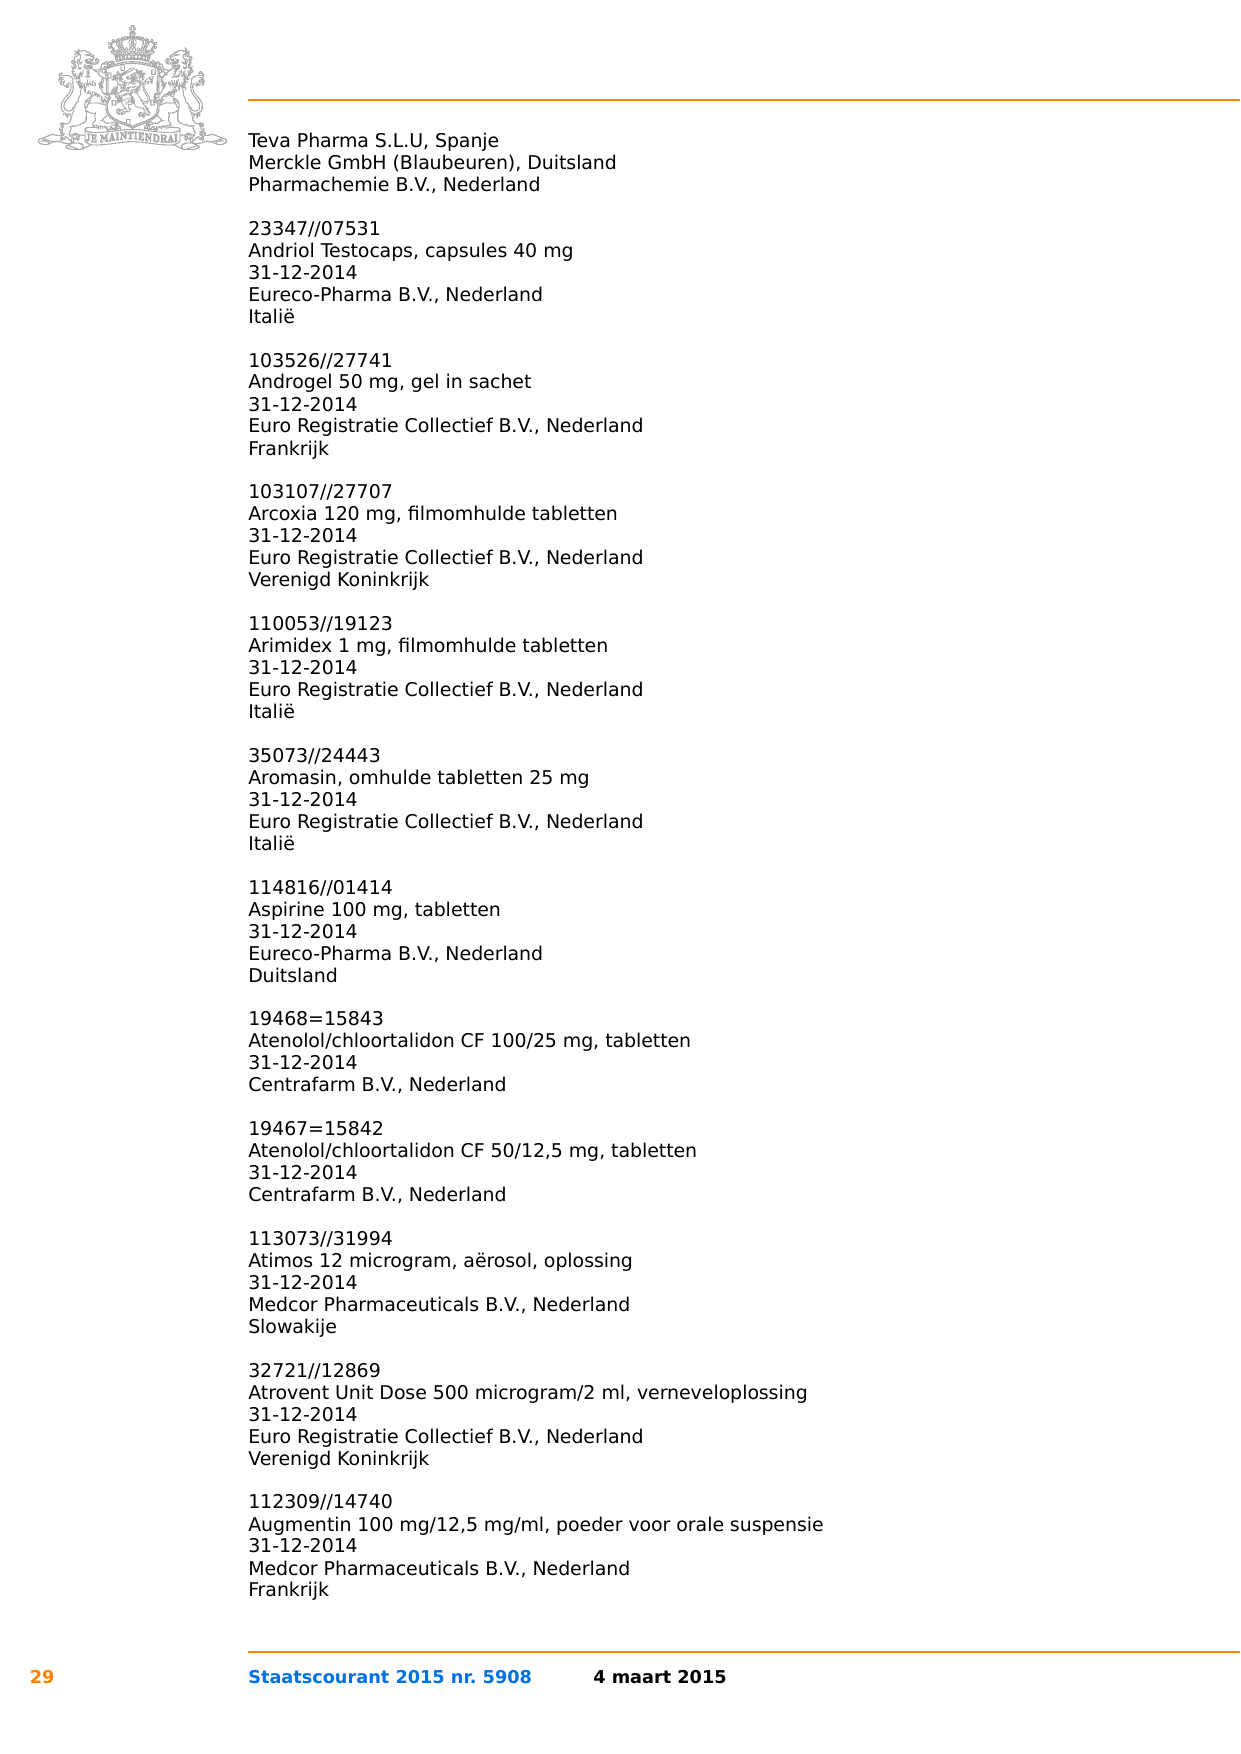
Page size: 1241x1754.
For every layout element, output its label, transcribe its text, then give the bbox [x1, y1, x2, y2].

text 113073//31994 [248, 1228, 1163, 1250]
text 103526//27741 [248, 349, 1163, 371]
text Merckle GmbH (Blaubeuren), Duitsland [248, 152, 1163, 174]
text Euro Registratie Collectief B.V., Nederland [248, 1426, 1163, 1448]
text 31-12-2014 [248, 262, 1163, 284]
text Eureco-Pharma B.V., Nederland [248, 942, 1163, 964]
text 31-12-2014 [248, 1535, 1163, 1557]
text 112309//14740 [248, 1491, 1163, 1513]
text 31-12-2014 [248, 525, 1163, 547]
text Centrafarm B.V., Nederland [248, 1074, 1163, 1096]
text Euro Registratie Collectief B.V., Nederland [248, 811, 1163, 833]
text Verenigd Koninkrijk [248, 569, 1163, 591]
text Aspirine 100 mg, tabletten [248, 898, 1163, 921]
text 110053//19123 [248, 613, 1163, 635]
text 31-12-2014 [248, 789, 1163, 811]
text 31-12-2014 [248, 1404, 1163, 1426]
picture [38, 25, 227, 150]
text Verenigd Koninkrijk [248, 1448, 1163, 1469]
text Frankrijk [248, 437, 1163, 459]
text 35073//24443 [248, 745, 1163, 767]
text Frankrijk [248, 1579, 1163, 1601]
text Euro Registratie Collectief B.V., Nederland [248, 547, 1163, 569]
text 31-12-2014 [248, 921, 1163, 942]
text Euro Registratie Collectief B.V., Nederland [248, 415, 1163, 437]
text 31-12-2014 [248, 393, 1163, 415]
text 114816//01414 [248, 877, 1163, 898]
text Duitsland [248, 964, 1163, 986]
text 103107//27707 [248, 481, 1163, 503]
text 31-12-2014 [248, 1162, 1163, 1184]
text Italië [248, 701, 1163, 723]
text Italië [248, 833, 1163, 855]
text Atenolol/chloortalidon CF 100/25 mg, tabletten [248, 1030, 1163, 1052]
text 19467=15842 [248, 1118, 1163, 1140]
text Atenolol/chloortalidon CF 50/12,5 mg, tabletten [248, 1140, 1163, 1162]
text Andriol Testocaps, capsules 40 mg [248, 240, 1163, 262]
text 32721//12869 [248, 1360, 1163, 1382]
text Augmentin 100 mg/12,5 mg/ml, poeder voor orale suspensie [248, 1513, 1163, 1535]
text Eureco-Pharma B.V., Nederland [248, 284, 1163, 306]
text Atimos 12 microgram, aërosol, oplossing [248, 1250, 1163, 1272]
text 31-12-2014 [248, 1052, 1163, 1074]
text Teva Pharma S.L.U, Spanje [248, 130, 1163, 152]
text 19468=15843 [248, 1008, 1163, 1030]
text Medcor Pharmaceuticals B.V., Nederland [248, 1557, 1163, 1579]
text Arimidex 1 mg, filmomhulde tabletten [248, 635, 1163, 657]
text Euro Registratie Collectief B.V., Nederland [248, 679, 1163, 701]
text Pharmachemie B.V., Nederland [248, 174, 1163, 196]
text 23347//07531 [248, 218, 1163, 240]
text Slowakije [248, 1316, 1163, 1338]
text Italië [248, 306, 1163, 328]
text Arcoxia 120 mg, filmomhulde tabletten [248, 503, 1163, 525]
text Aromasin, omhulde tabletten 25 mg [248, 767, 1163, 789]
text Atrovent Unit Dose 500 microgram/2 ml, verneveloplossing [248, 1382, 1163, 1404]
text Centrafarm B.V., Nederland [248, 1184, 1163, 1206]
text 31-12-2014 [248, 657, 1163, 679]
text Androgel 50 mg, gel in sachet [248, 371, 1163, 393]
text Medcor Pharmaceuticals B.V., Nederland [248, 1294, 1163, 1316]
text 31-12-2014 [248, 1272, 1163, 1294]
